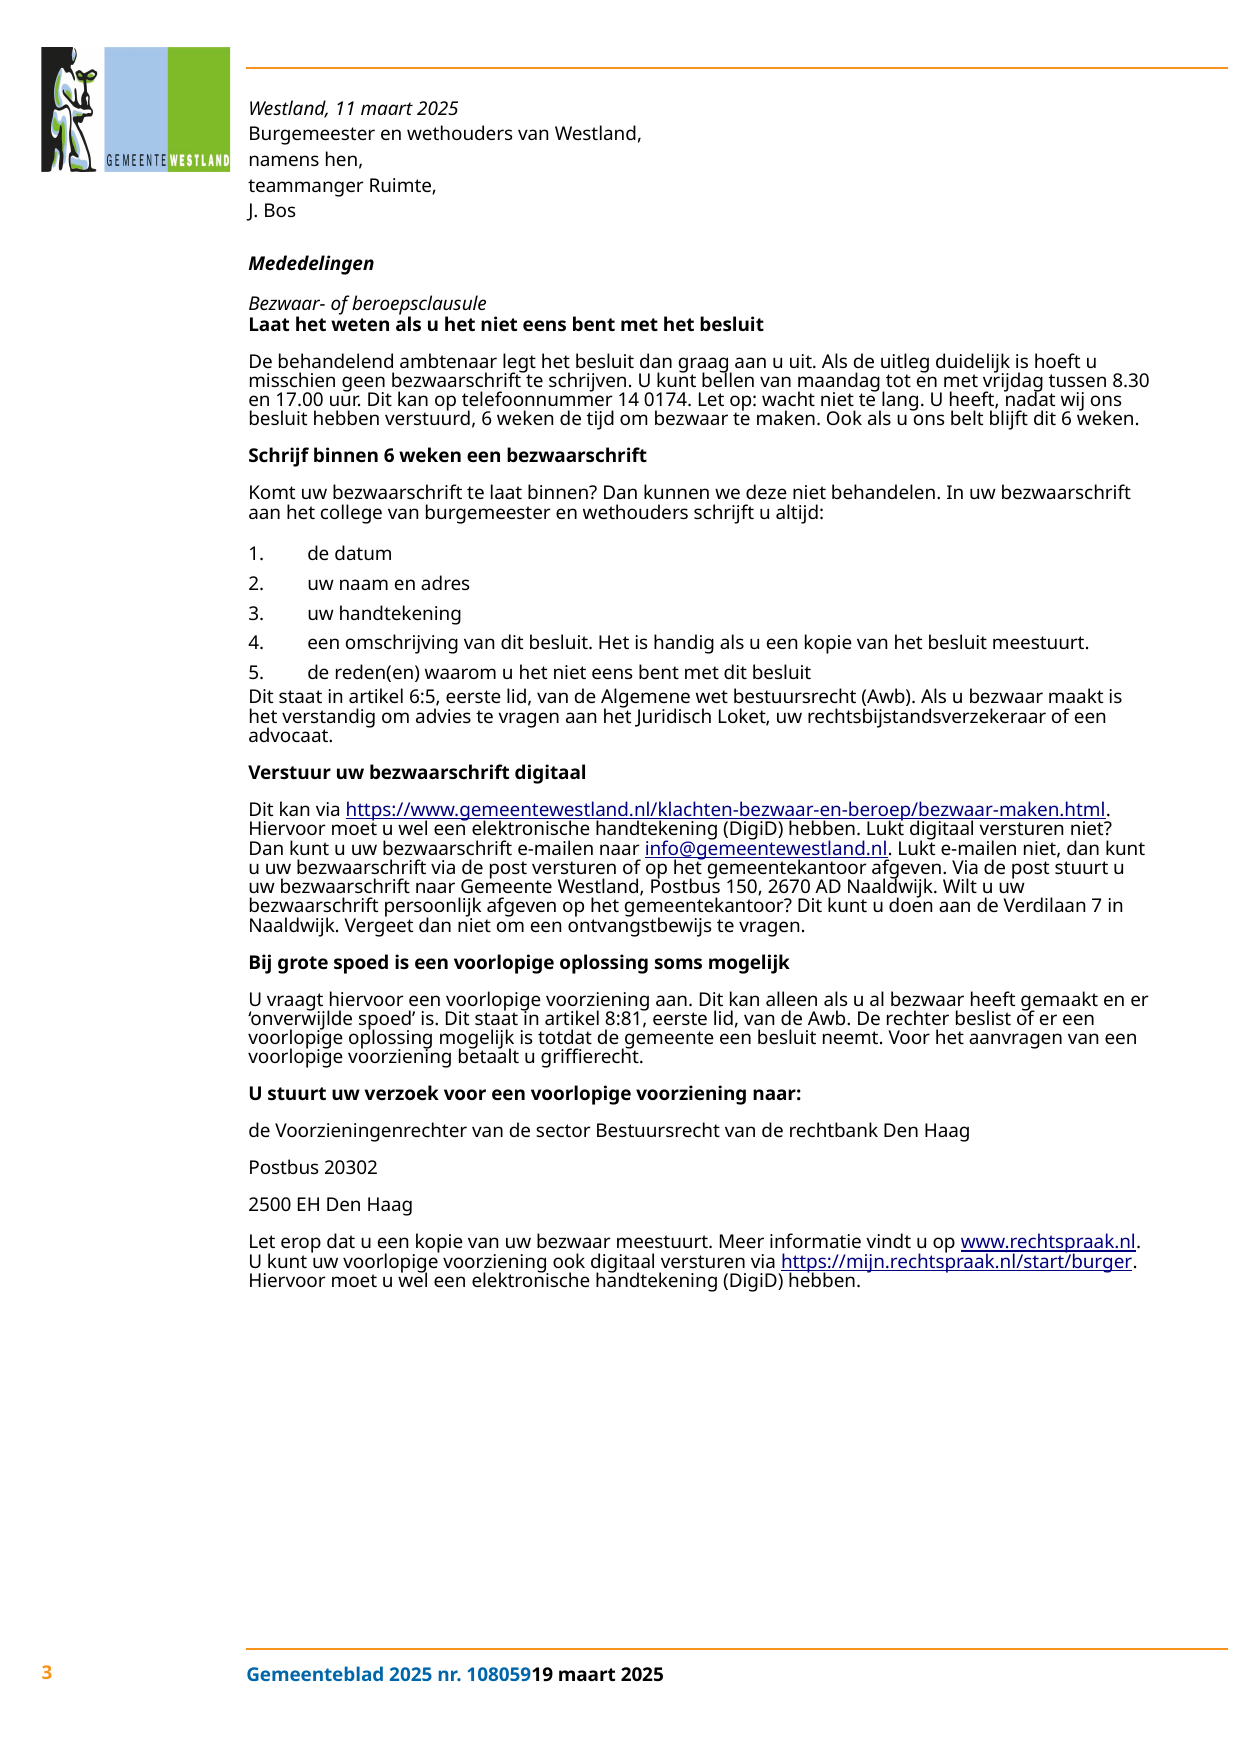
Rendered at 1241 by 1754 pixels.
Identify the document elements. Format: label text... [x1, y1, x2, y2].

list een omschrijving van dit besluit. Het is handig als u een kopie van het besluit meestuurt. [248, 629, 1152, 655]
list de reden(en) waarom u het niet eens bent met dit besluit [248, 659, 1152, 685]
text namens hen, [248, 146, 1152, 172]
list de datum [248, 541, 1152, 566]
text U stuurt uw verzoek voor een voorlopige voorziening naar: [248, 1085, 1152, 1105]
text U vraagt hiervoor een voorlopige voorziening aan. Dit kan alleen als u al bezwaar heeft gemaakt en er ‘onverwijlde spoed’ is. Dit staat in artikel 8:81, eerste lid, van de Awb. De rechter beslist of er een voorlopige oplossing mogelijk is totdat de gemeente een besluit neemt. Voor het aanvragen van een voorlopige voorziening betaalt u griffierecht. [248, 991, 1152, 1068]
text Mededelingen [248, 251, 1152, 276]
text Bij grote spoed is een voorlopige oplossing soms mogelijk [248, 954, 1152, 973]
text teammanger Ruimte, [248, 172, 1152, 198]
text De behandelend ambtenaar legt het besluit dan graag aan u uit. Als de uitleg duidelijk is hoeft u misschien geen bezwaarschrift te schrijven. U kunt bellen van maandag tot en met vrijdag tussen 8.30 en 17.00 uur. Dit kan op telefoonnummer 14 0174. Let op: wacht niet te lang. U heeft, nadat wij ons besluit hebben verstuurd, 6 weken de tijd om bezwaar te maken. Ook als u ons belt blijft dit 6 weken. [248, 353, 1152, 430]
text Bezwaar- of beroepsclausule [248, 290, 1152, 316]
text Westland, 11 maart 2025 [248, 95, 1152, 121]
text Verstuur uw bezwaarschrift digitaal [248, 764, 1152, 783]
text Burgemeester en wethouders van Westland, [248, 121, 1152, 146]
text Dit staat in artikel 6:5, eerste lid, van de Algemene wet bestuursrecht (Awb). Als u bezwaar maakt is het verstandig om advies te vragen aan het Juridisch Loket, uw rechtsbijstandsverzekeraar of een advocaat. [248, 688, 1152, 746]
text Schrijf binnen 6 weken een bezwaarschrift [248, 447, 1152, 467]
text Dit kan via https://www.gemeentewestland.nl/klachten-bezwaar-en-beroep/bezwaar-maken.html. Hiervoor moet u wel een elektronische handtekening (DigiD) hebben. Lukt digitaal versturen niet? Dan kunt u uw bezwaarschrift e-mailen naar info@gemeentewestland.nl. Lukt e-mailen niet, dan kunt u uw bezwaarschrift via de post versturen of op het gemeentekantoor afgeven. Via de post stuurt u uw bezwaarschrift naar Gemeente Westland, Postbus 150, 2670 AD Naaldwijk. Wilt u uw bezwaarschrift persoonlijk afgeven op het gemeentekantoor? Dit kunt u doen aan de Verdilaan 7 in Naaldwijk. Vergeet dan niet om een ontvangstbewijs te vragen. [248, 801, 1152, 936]
text Let erop dat u een kopie van uw bezwaar meestuurt. Meer informatie vindt u op www.rechtspraak.nl. U kunt uw voorlopige voorziening ook digitaal versturen via https://mijn.rechtspraak.nl/start/burger. Hiervoor moet u wel een elektronische handtekening (DigiD) hebben. [248, 1233, 1152, 1291]
text J. Bos [248, 198, 1152, 223]
list uw handtekening [248, 600, 1152, 626]
text Postbus 20302 [248, 1159, 1152, 1179]
text Laat het weten als u het niet eens bent met het besluit [248, 316, 1152, 335]
text Komt uw bezwaarschrift te laat binnen? Dan kunnen we deze niet behandelen. In uw bezwaarschrift aan het college van burgemeester en wethouders schrijft u altijd: [248, 484, 1152, 523]
text de Voorzieningenrechter van de sector Bestuursrecht van de rechtbank Den Haag [248, 1122, 1152, 1142]
list uw naam en adres [248, 570, 1152, 596]
picture [41, 47, 231, 172]
text 2500 EH Den Haag [248, 1196, 1152, 1216]
